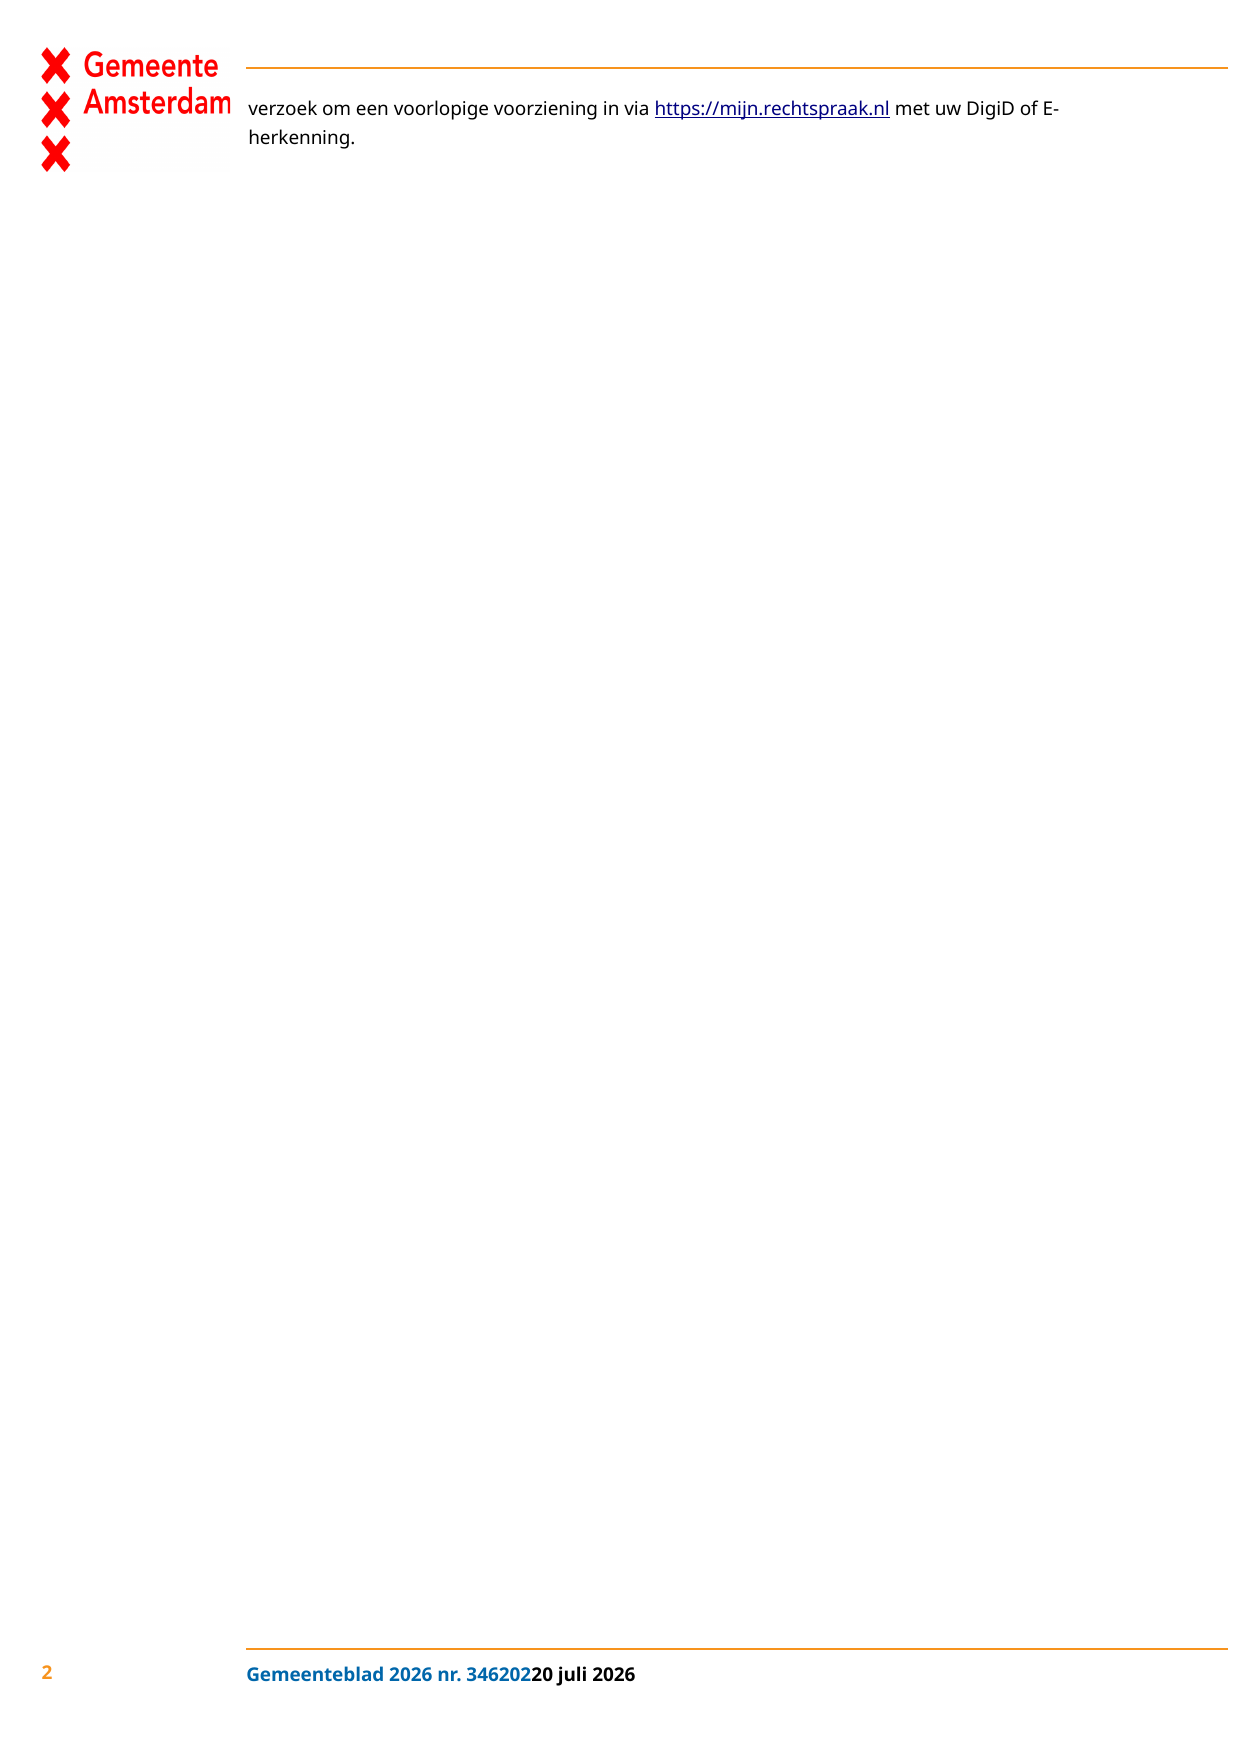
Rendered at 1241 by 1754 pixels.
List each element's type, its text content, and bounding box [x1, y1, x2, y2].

text verzoek om een voorlopige voorziening in via https://mijn.rechtspraak.nl met uw DigiD of E-herkenning. [248, 95, 1152, 150]
picture [41, 47, 231, 172]
